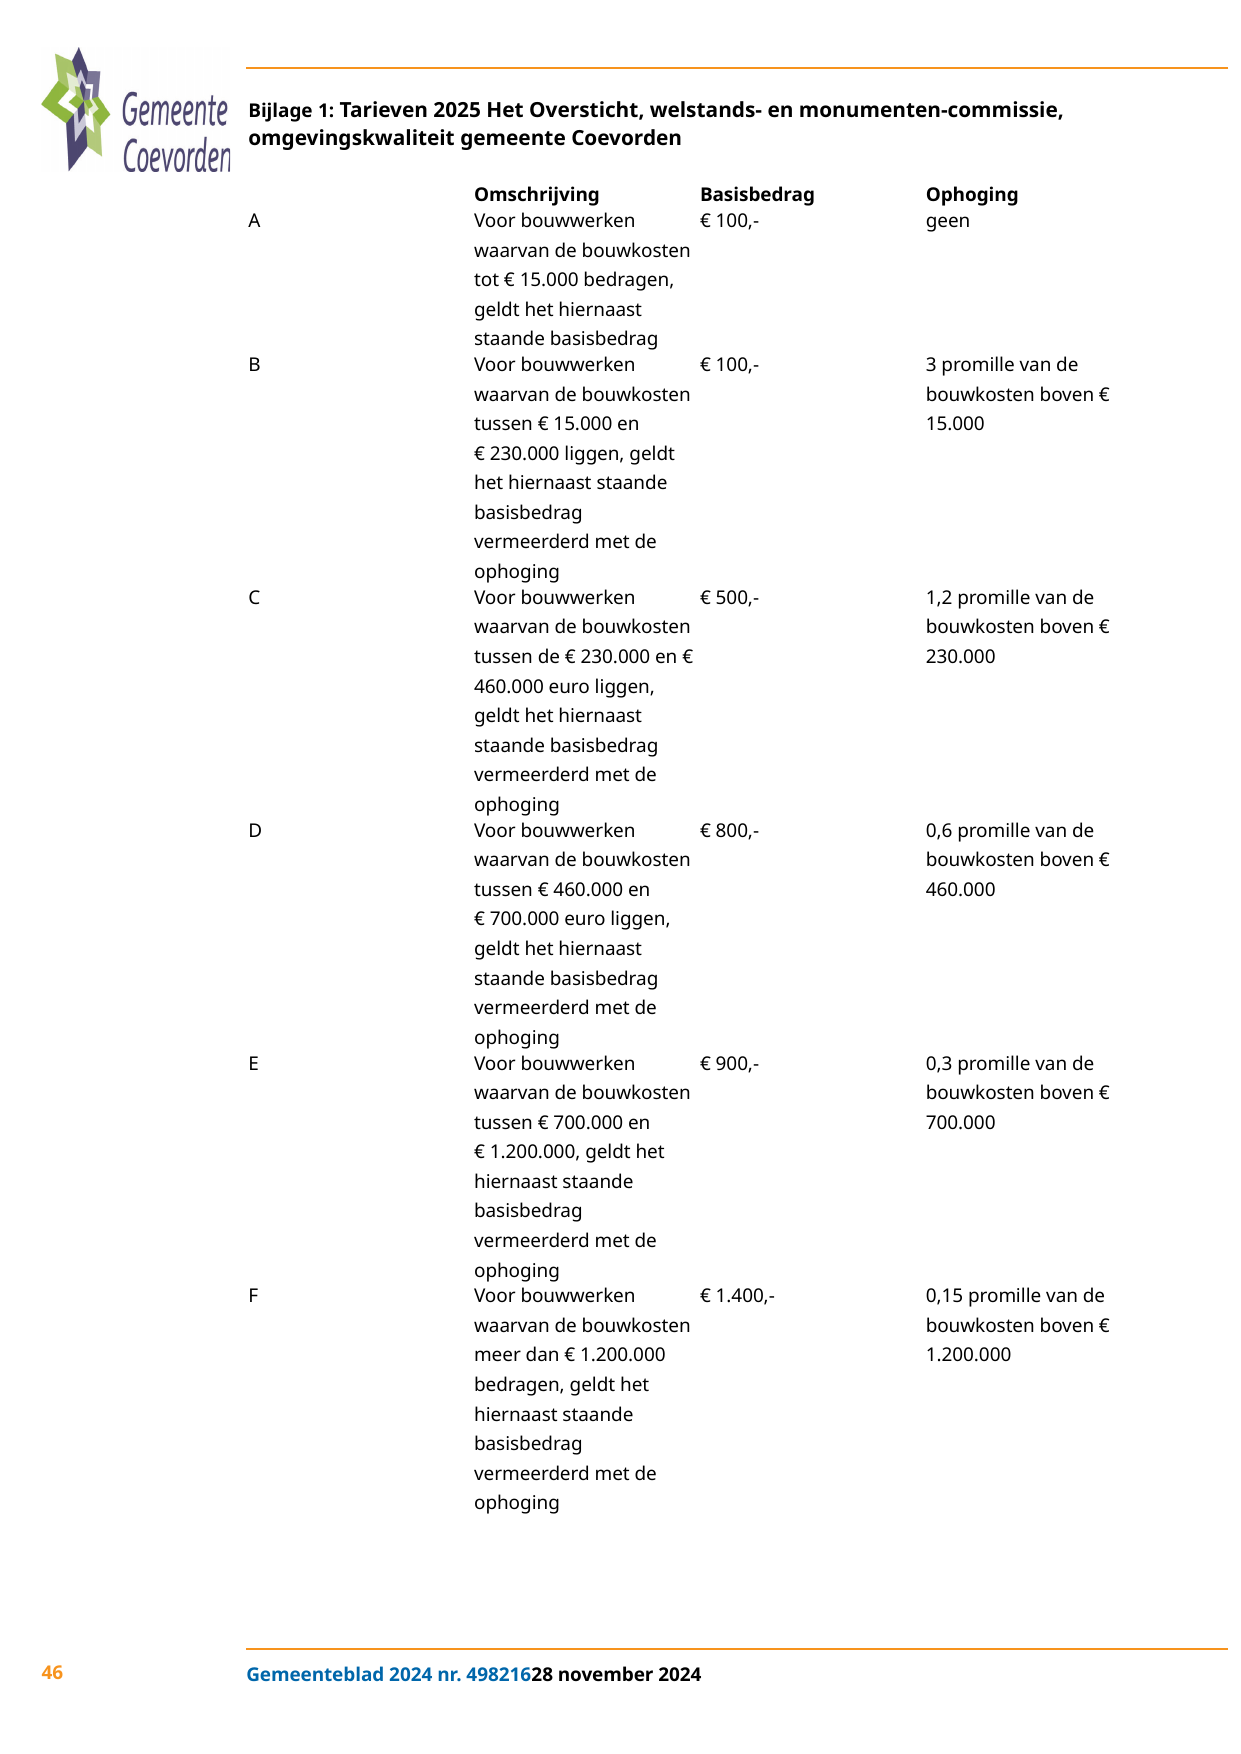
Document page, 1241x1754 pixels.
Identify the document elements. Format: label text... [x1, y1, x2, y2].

table_cell € 800,- [700, 817, 926, 1050]
table_cell F [248, 1283, 474, 1515]
table_cell € 900,- [700, 1050, 926, 1282]
table_cell € 1.400,- [700, 1283, 926, 1515]
table_cell Voor bouwwerken waarvan de bouwkosten tussen de € 230.000 en € 460.000 euro liggen, geldt het hiernaast staande basisbedrag vermeerderd met de ophoging [474, 584, 700, 817]
picture [41, 47, 231, 172]
table_header [248, 181, 474, 207]
table_header Ophoging [926, 181, 1152, 207]
table_cell Voor bouwwerken waarvan de bouwkosten tot € 15.000 bedragen, geldt het hiernaast staande basisbedrag [474, 207, 700, 351]
table_cell 0,6 promille van de bouwkosten boven € 460.000 [926, 817, 1152, 1050]
table_cell Voor bouwwerken waarvan de bouwkosten tussen € 15.000 en € 230.000 liggen, geldt het hiernaast staande basisbedrag vermeerderd met de ophoging [474, 351, 700, 584]
table_cell 0,3 promille van de bouwkosten boven € 700.000 [926, 1050, 1152, 1282]
table_cell Voor bouwwerken waarvan de bouwkosten meer dan € 1.200.000 bedragen, geldt het hiernaast staande basisbedrag vermeerderd met de ophoging [474, 1283, 700, 1515]
table_cell E [248, 1050, 474, 1282]
table_header Omschrijving [474, 181, 700, 207]
table_cell € 500,- [700, 584, 926, 817]
table_cell € 100,- [700, 351, 926, 584]
table_cell A [248, 207, 474, 351]
table_cell D [248, 817, 474, 1050]
table_cell Voor bouwwerken waarvan de bouwkosten tussen € 460.000 en € 700.000 euro liggen, geldt het hiernaast staande basisbedrag vermeerderd met de ophoging [474, 817, 700, 1050]
table_cell B [248, 351, 474, 584]
table_cell € 100,- [700, 207, 926, 351]
table_cell 1,2 promille van de bouwkosten boven € 230.000 [926, 584, 1152, 817]
table_cell geen [926, 207, 1152, 351]
table_cell Voor bouwwerken waarvan de bouwkosten tussen € 700.000 en € 1.200.000, geldt het hiernaast staande basisbedrag vermeerderd met de ophoging [474, 1050, 700, 1282]
table_header Basisbedrag [700, 181, 926, 207]
table_cell C [248, 584, 474, 817]
table_cell 0,15 promille van de bouwkosten boven € 1.200.000 [926, 1283, 1152, 1515]
text Bijlage 1: Tarieven 2025 Het Oversticht, welstands- en monumenten-commissie, omgevingskwaliteit gemeente Coevorden [248, 95, 1152, 152]
table_cell 3 promille van de bouwkosten boven € 15.000 [926, 351, 1152, 584]
